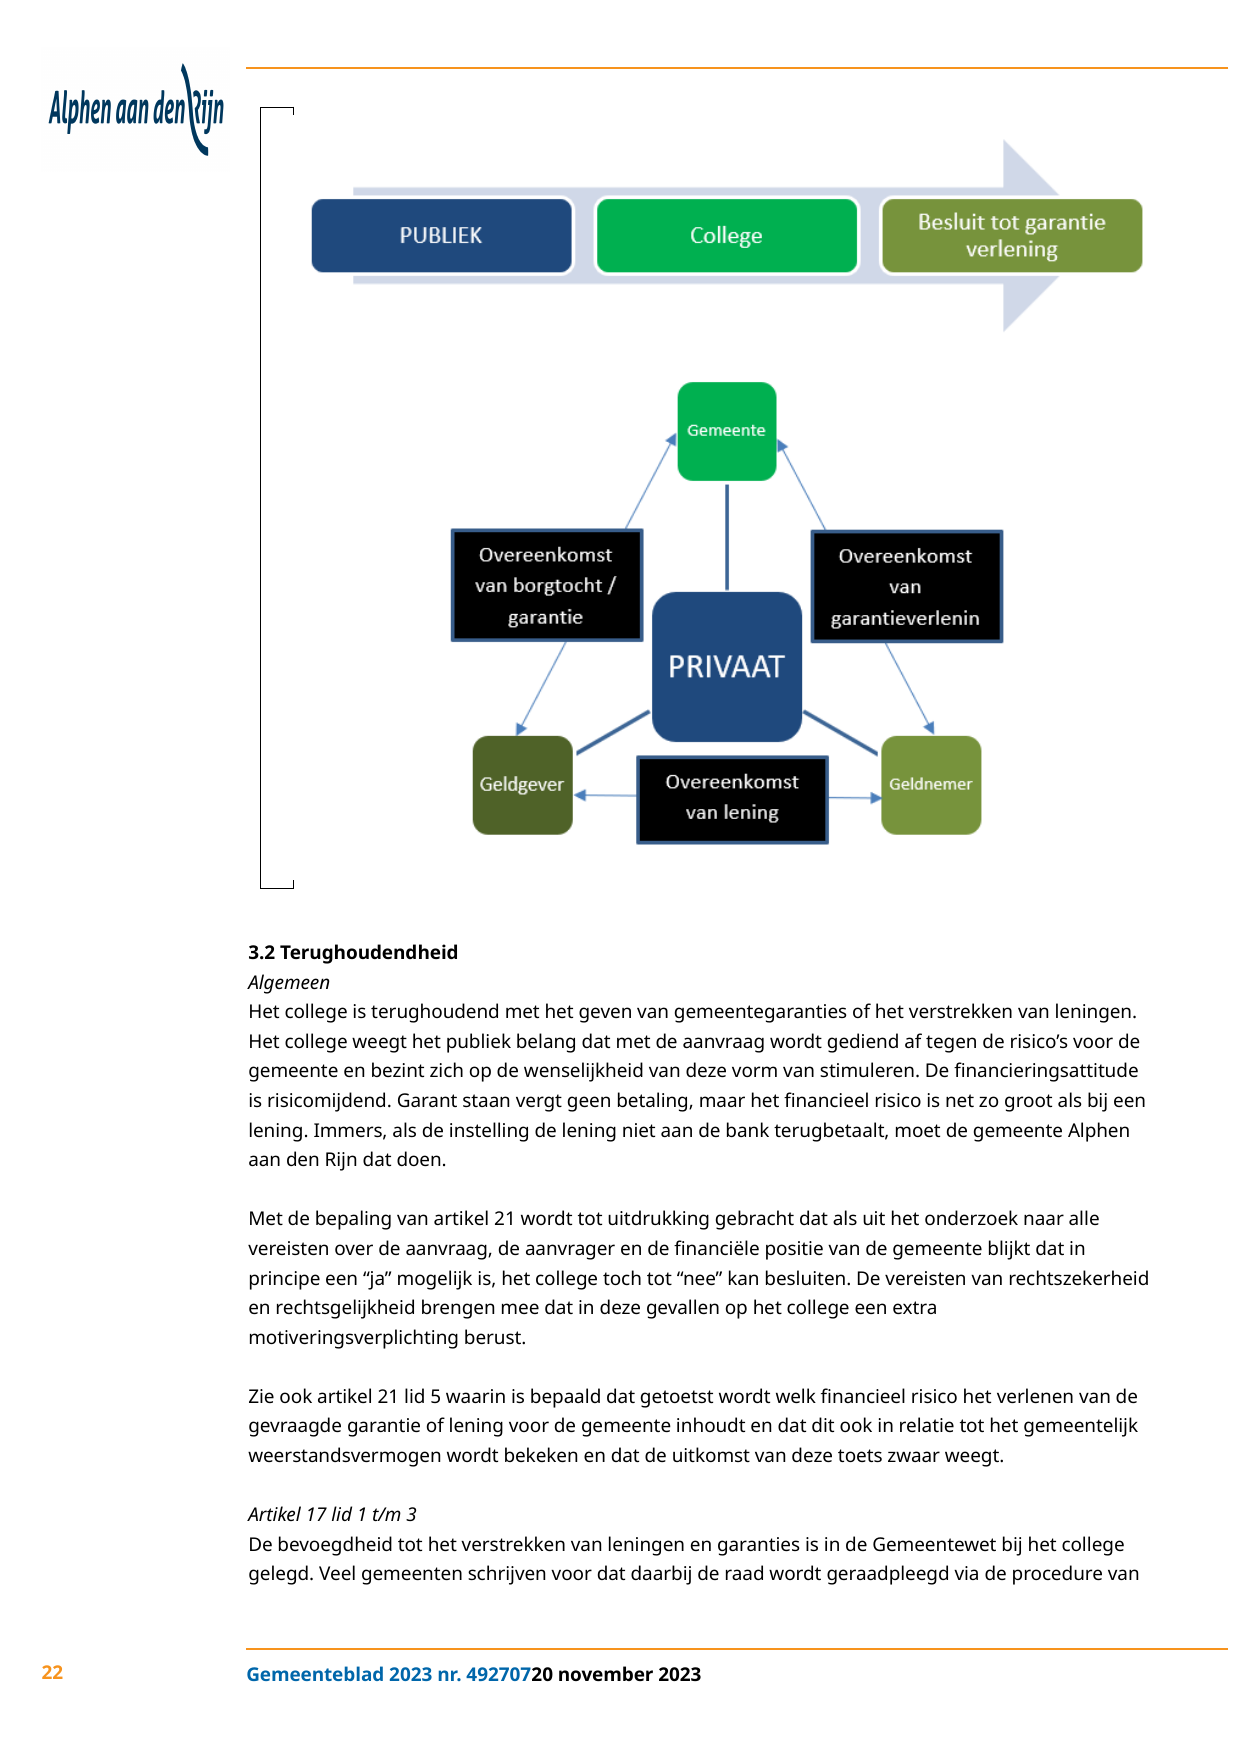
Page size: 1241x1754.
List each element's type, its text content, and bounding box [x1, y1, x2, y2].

text Zie ook artikel 21 lid 5 waarin is bepaald dat getoetst wordt welk financieel risico het verlenen van de gevraagde garantie of lening voor de gemeente inhoudt en dat dit ook in relatie tot het gemeentelijk weerstandsvermogen wordt bekeken en dat de uitkomst van deze toets zwaar weegt. [248, 1383, 1152, 1468]
text Algemeen [248, 969, 1152, 994]
text Artikel 17 lid 1 t/m 3 [248, 1501, 1152, 1527]
text Met de bepaling van artikel 21 wordt tot uitdrukking gebracht dat als uit het onderzoek naar alle vereisten over de aanvraag, de aanvrager en de financiële positie van de gemeente blijkt dat in principe een “ja” mogelijk is, het college toch tot “nee” kan besluiten. De vereisten van rechtszekerheid en rechtsgelijkheid brengen mee dat in deze gevallen op het college een extra motiveringsverplichting berust. [248, 1206, 1152, 1349]
text Het college is terughoudend met het geven van gemeentegaranties of het verstrekken van leningen. Het college weegt het publiek belang dat met de aanvraag wordt gediend af tegen de risico’s voor de gemeente en bezint zich op de wenselijkheid van deze vorm van stimuleren. De financieringsattitude is risicomijdend. Garant staan vergt geen betaling, maar het financieel risico is net zo groot als bij een lening. Immers, als de instelling de lening niet aan de bank terugbetaalt, moet de gemeente Alphen aan den Rijn dat doen. [248, 998, 1152, 1172]
picture [41, 47, 231, 172]
text De bevoegdheid tot het verstrekken van leningen en garanties is in de Gemeentewet bij het college gelegd. Veel gemeenten schrijven voor dat daarbij de raad wordt geraadpleegd via de procedure van [248, 1531, 1152, 1586]
text 3.2 Terughoudendheid [248, 939, 1152, 965]
picture [268, 115, 1173, 880]
